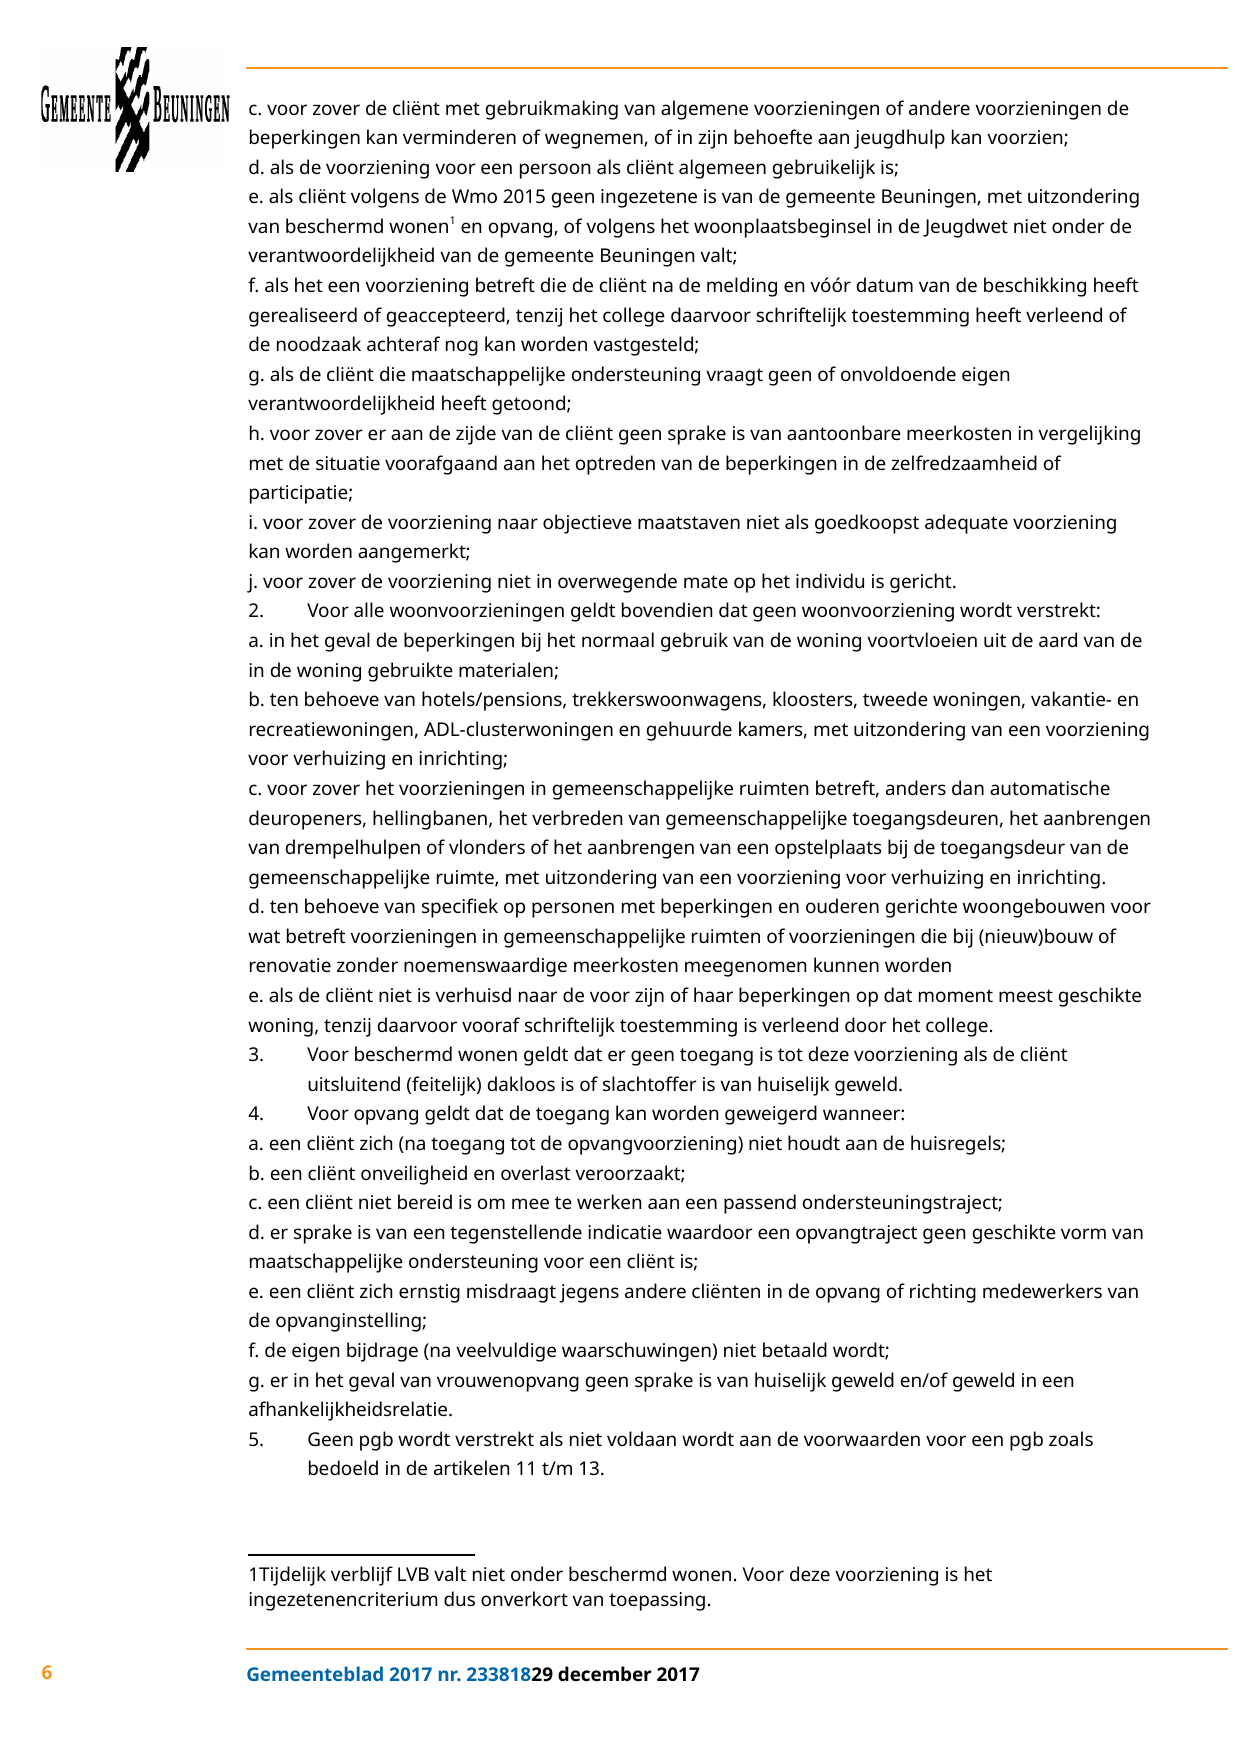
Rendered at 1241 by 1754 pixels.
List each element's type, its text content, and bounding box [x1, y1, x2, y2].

text h. voor zover er aan de zijde van de cliënt geen sprake is van aantoonbare meerkosten in vergelijking met de situatie voorafgaand aan het optreden van de beperkingen in de zelfredzaamheid of participatie; [248, 420, 1152, 505]
text j. voor zover de voorziening niet in overwegende mate op het individu is gericht. [248, 568, 1152, 594]
text g. als de cliënt die maatschappelijke ondersteuning vraagt geen of onvoldoende eigen verantwoordelijkheid heeft getoond; [248, 361, 1152, 416]
text b. een cliënt onveiligheid en overlast veroorzaakt; [248, 1160, 1152, 1186]
text a. een cliënt zich (na toegang tot de opvangvoorziening) niet houdt aan de huisregels; [248, 1130, 1152, 1156]
list Voor opvang geldt dat de toegang kan worden geweigerd wanneer: [248, 1101, 1152, 1126]
text g. er in het geval van vrouwenopvang geen sprake is van huiselijk geweld en/of geweld in een afhankelijkheidsrelatie. [248, 1367, 1152, 1422]
text c. voor zover het voorzieningen in gemeenschappelijke ruimten betreft, anders dan automatische deuropeners, hellingbanen, het verbreden van gemeenschappelijke toegangsdeuren, het aanbrengen van drempelhulpen of vlonders of het aanbrengen van een opstelplaats bij de toegangsdeur van de gemeenschappelijke ruimte, met uitzondering van een voorziening voor verhuizing en inrichting. [248, 775, 1152, 890]
text c. een cliënt niet bereid is om mee te werken aan een passend ondersteuningstraject; [248, 1189, 1152, 1215]
text i. voor zover de voorziening naar objectieve maatstaven niet als goedkoopst adequate voorziening kan worden aangemerkt; [248, 509, 1152, 564]
text a. in het geval de beperkingen bij het normaal gebruik van de woning voortvloeien uit de aard van de in de woning gebruikte materialen; [248, 627, 1152, 683]
text f. als het een voorziening betreft die de cliënt na de melding en vóór datum van de beschikking heeft gerealiseerd of geaccepteerd, tenzij het college daarvoor schriftelijk toestemming heeft verleend of de noodzaak achteraf nog kan worden vastgesteld; [248, 272, 1152, 357]
list Geen pgb wordt verstrekt als niet voldaan wordt aan de voorwaarden voor een pgb zoals bedoeld in de artikelen 11 t/m 13. [248, 1426, 1152, 1481]
text d. als de voorziening voor een persoon als cliënt algemeen gebruikelijk is; [248, 154, 1152, 180]
text d. er sprake is van een tegenstellende indicatie waardoor een opvangtraject geen geschikte vorm van maatschappelijke ondersteuning voor een cliënt is; [248, 1219, 1152, 1274]
text e. als de cliënt niet is verhuisd naar de voor zijn of haar beperkingen op dat moment meest geschikte woning, tenzij daarvoor vooraf schriftelijk toestemming is verleend door het college. [248, 982, 1152, 1038]
text b. ten behoeve van hotels/pensions, trekkerswoonwagens, kloosters, tweede woningen, vakantie‐ en recreatiewoningen, ADL‐clusterwoningen en gehuurde kamers, met uitzondering van een voorziening voor verhuizing en inrichting; [248, 686, 1152, 771]
picture [41, 47, 231, 172]
text e. als cliënt volgens de Wmo 2015 geen ingezetene is van de gemeente Beuningen, met uitzondering van beschermd wonen en opvang, of volgens het woonplaatsbeginsel in de Jeugdwet niet onder de verantwoordelijkheid van de gemeente Beuningen valt; [248, 183, 1152, 268]
text f. de eigen bijdrage (na veelvuldige waarschuwingen) niet betaald wordt; [248, 1337, 1152, 1363]
text Tijdelijk verblijf LVB valt niet onder beschermd wonen. Voor deze voorziening is het ingezetenencriterium dus onverkort van toepassing. [248, 1561, 1152, 1612]
text d. ten behoeve van specifiek op personen met beperkingen en ouderen gerichte woongebouwen voor wat betreft voorzieningen in gemeenschappelijke ruimten of voorzieningen die bij (nieuw)bouw of renovatie zonder noemenswaardige meerkosten meegenomen kunnen worden [248, 893, 1152, 978]
text e. een cliënt zich ernstig misdraagt jegens andere cliënten in de opvang of richting medewerkers van de opvanginstelling; [248, 1278, 1152, 1333]
list Voor alle woonvoorzieningen geldt bovendien dat geen woonvoorziening wordt verstrekt: [248, 598, 1152, 623]
list Voor beschermd wonen geldt dat er geen toegang is tot deze voorziening als de cliënt uitsluitend (feitelijk) dakloos is of slachtoffer is van huiselijk geweld. [248, 1041, 1152, 1097]
text c. voor zover de cliënt met gebruikmaking van algemene voorzieningen of andere voorzieningen de beperkingen kan verminderen of wegnemen, of in zijn behoefte aan jeugdhulp kan voorzien; [248, 95, 1152, 150]
